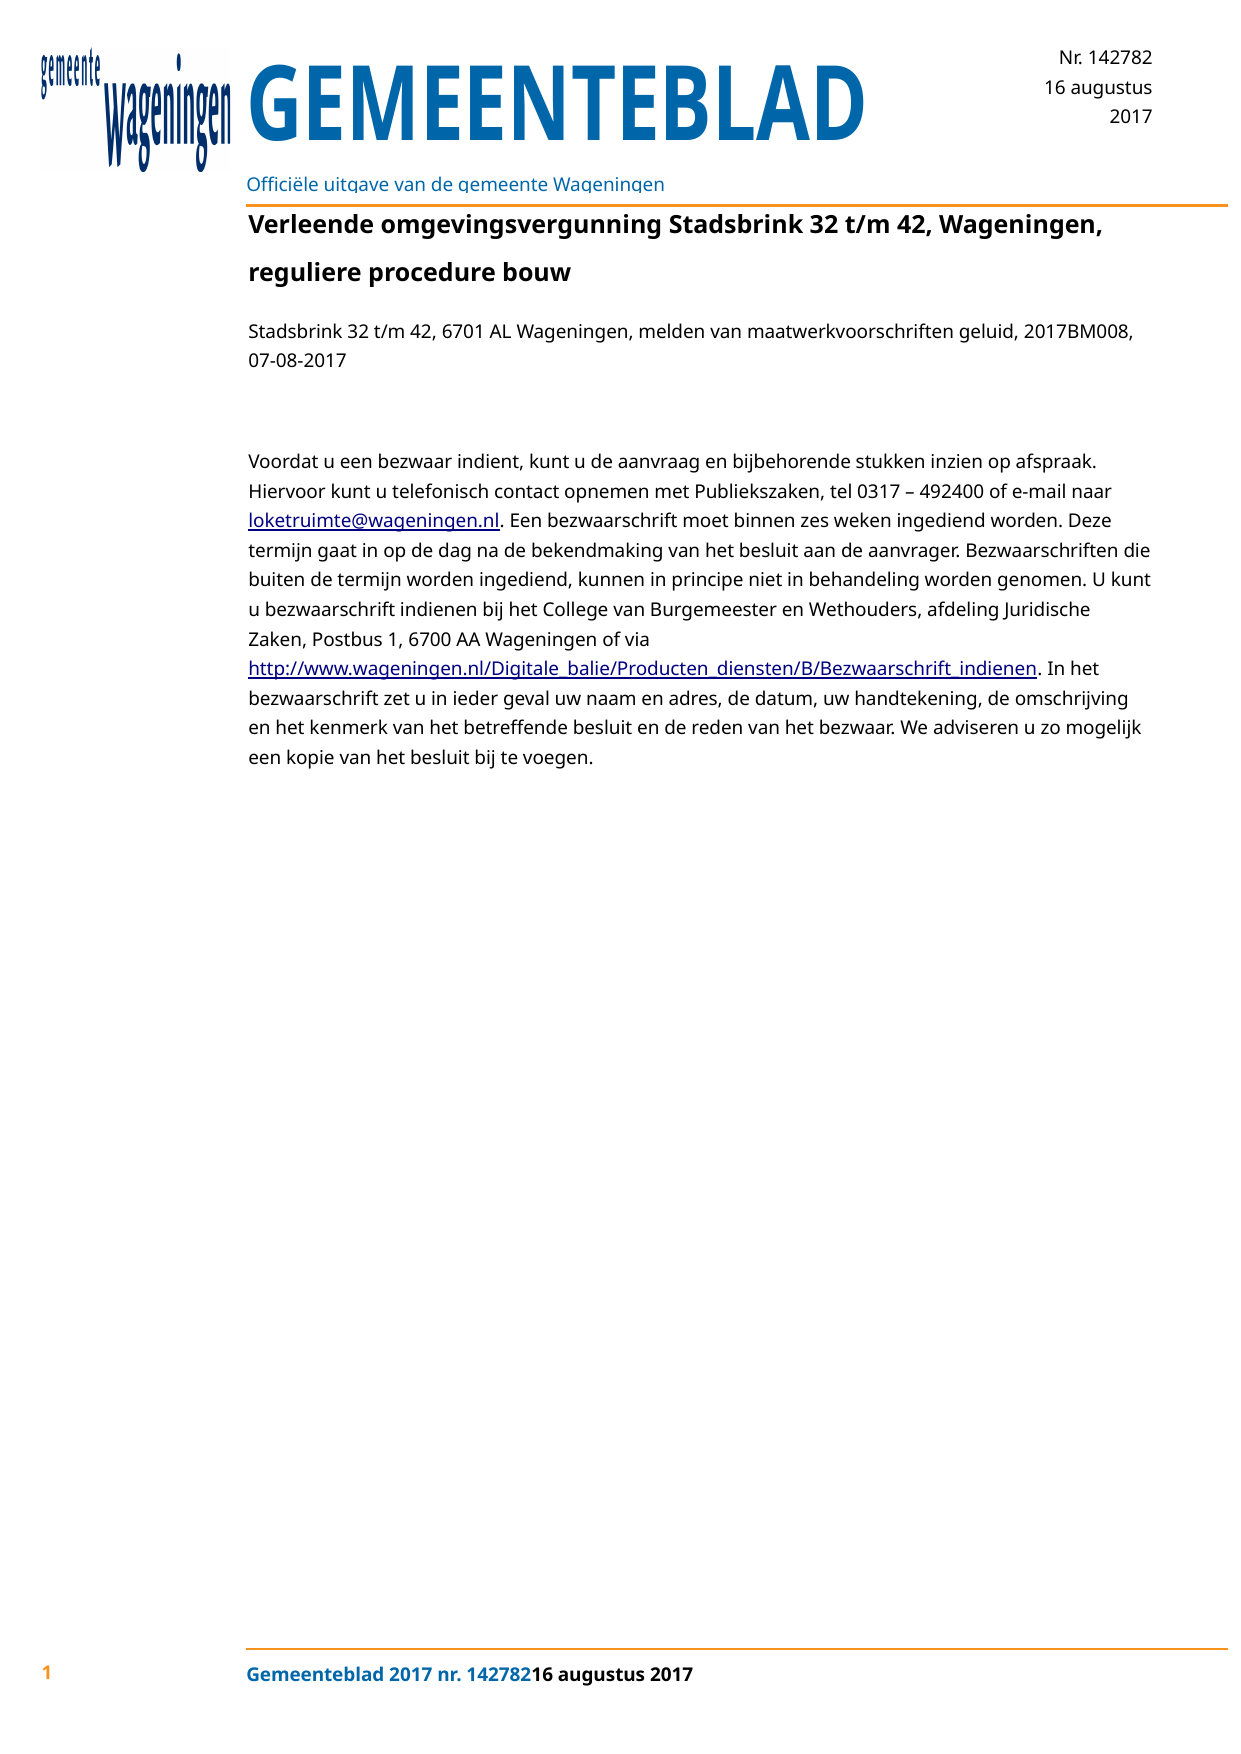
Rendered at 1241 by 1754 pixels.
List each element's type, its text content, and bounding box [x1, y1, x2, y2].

text Voordat u een bezwaar indient, kunt u de aanvraag en bijbehorende stukken inzien op afspraak. Hiervoor kunt u telefonisch contact opnemen met Publiekszaken, tel 0317 – 492400 of e-mail naar loketruimte@wageningen.nl. Een bezwaarschrift moet binnen zes weken ingediend worden. Deze termijn gaat in op de dag na de bekendmaking van het besluit aan de aanvrager. Bezwaarschriften die buiten de termijn worden ingediend, kunnen in principe niet in behandeling worden genomen. U kunt u bezwaarschrift indienen bij het College van Burgemeester en Wethouders, afdeling Juridische Zaken, Postbus 1, 6700 AA Wageningen of via http://www.wageningen.nl/Digitale_balie/Producten_diensten/B/Bezwaarschrift_indienen. In het bezwaarschrift zet u in ieder geval uw naam en adres, de datum, uw handtekening, de omschrijving en het kenmerk van het betreffende besluit en de reden van het bezwaar. We adviseren u zo mogelijk een kopie van het besluit bij te voegen. [248, 448, 1152, 770]
picture [41, 47, 231, 172]
text Stadsbrink 32 t/m 42, 6701 AL Wageningen, melden van maatwerkvoorschriften geluid, 2017BM008, 07-08-2017 [248, 318, 1152, 373]
text Verleende omgevingsvergunning Stadsbrink 32 t/m 42, Wageningen, reguliere procedure bouw [248, 207, 1152, 288]
